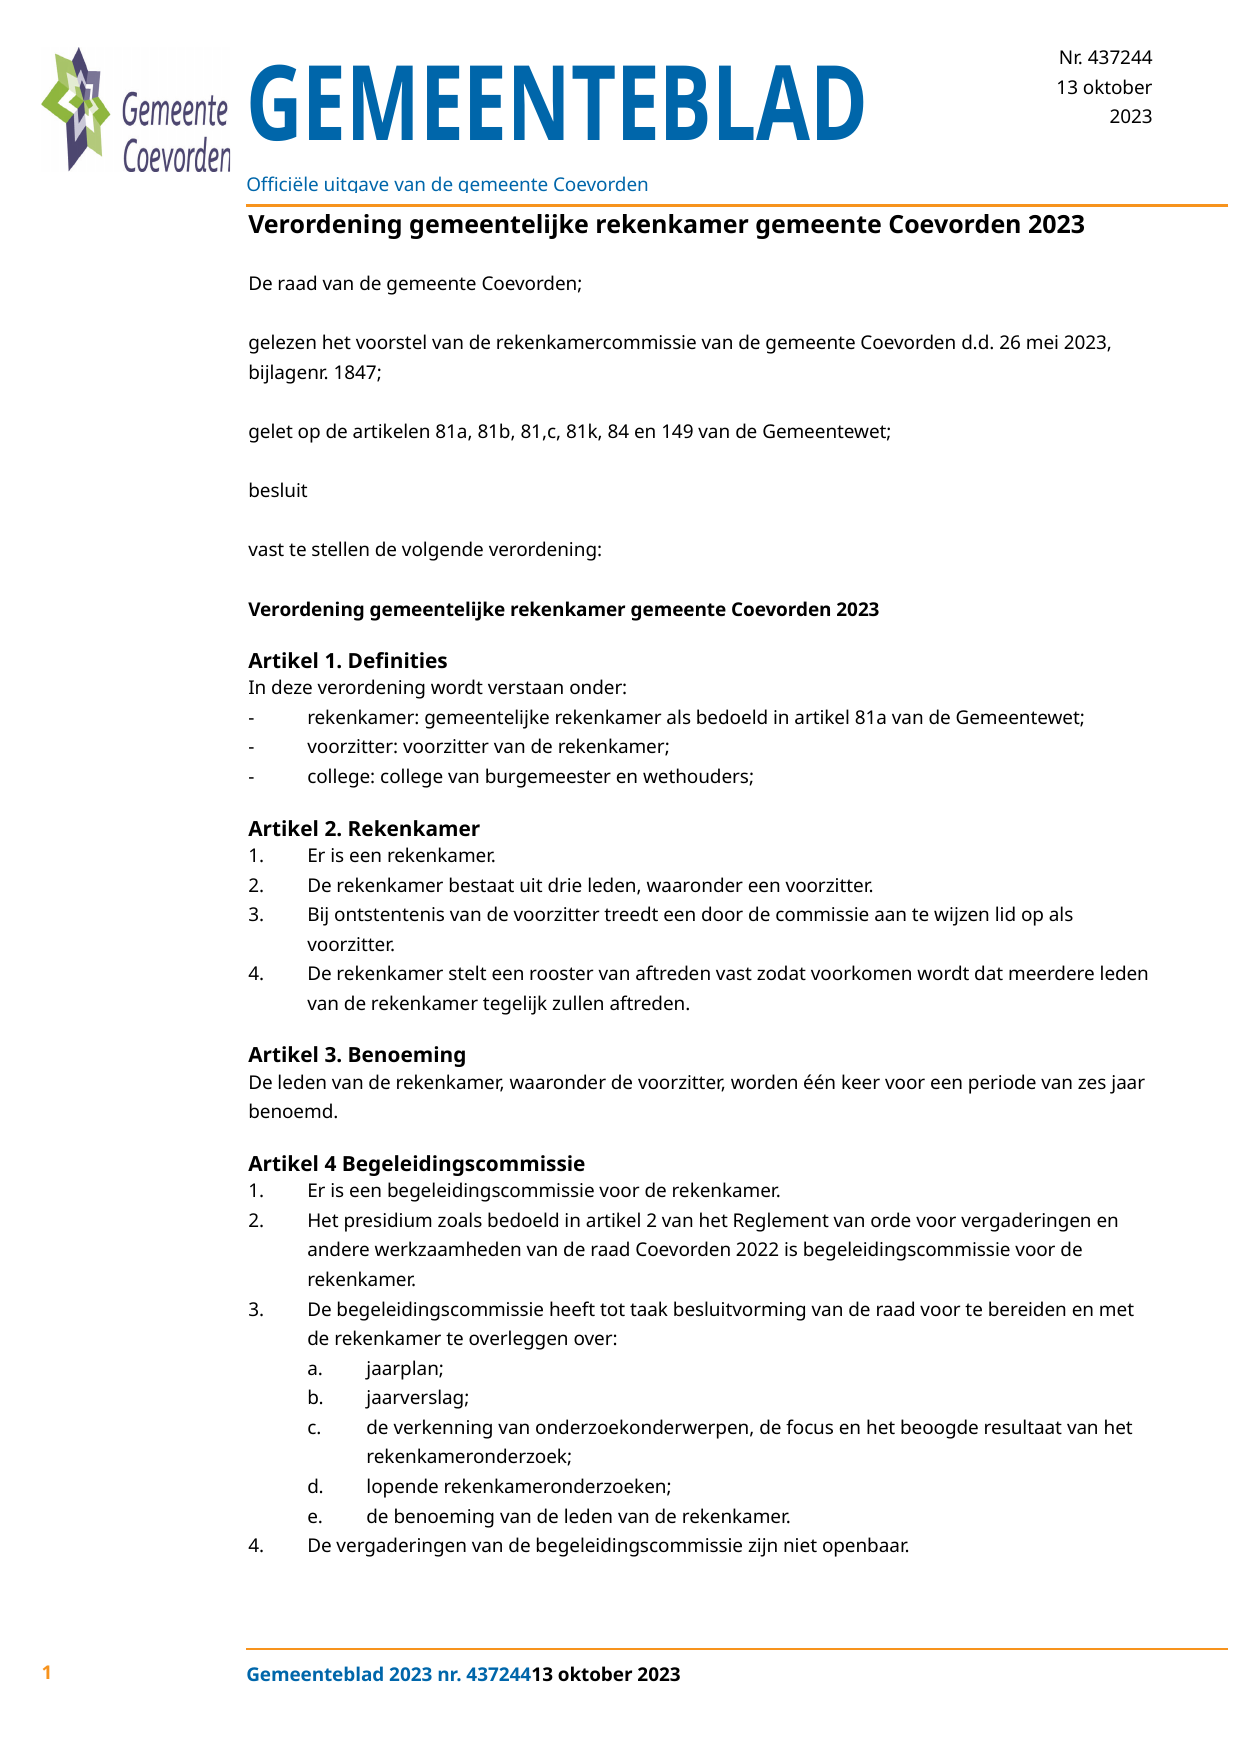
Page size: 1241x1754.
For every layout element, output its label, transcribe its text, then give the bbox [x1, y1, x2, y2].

list De rekenkamer stelt een rooster van aftreden vast zodat voorkomen wordt dat meerdere leden van de rekenkamer tegelijk zullen aftreden. [248, 961, 1152, 1016]
text gelet op de artikelen 81a, 81b, 81,c, 81k, 84 en 149 van de Gemeentewet; [248, 418, 1152, 444]
text Artikel 1. Definities [248, 646, 1152, 674]
text vast te stellen de volgende verordening: [248, 537, 1152, 562]
list De rekenkamer bestaat uit drie leden, waaronder een voorzitter. [248, 872, 1152, 897]
list rekenkamer: gemeentelijke rekenkamer als bedoeld in artikel 81a van de Gemeentewet; [248, 704, 1152, 730]
list jaarverslag; [307, 1384, 1152, 1410]
text Artikel 2. Rekenkamer [248, 814, 1152, 842]
list de verkenning van onderzoekonderwerpen, de focus en het beoogde resultaat van het rekenkameronderzoek; [307, 1414, 1152, 1469]
list Er is een begeleidingscommissie voor de rekenkamer. [248, 1177, 1152, 1203]
text De leden van de rekenkamer, waaronder de voorzitter, worden één keer voor een periode van zes jaar benoemd. [248, 1069, 1152, 1124]
list voorzitter: voorzitter van de rekenkamer; [248, 734, 1152, 759]
text Artikel 3. Benoeming [248, 1041, 1152, 1069]
text Verordening gemeentelijke rekenkamer gemeente Coevorden 2023 [248, 596, 1152, 621]
list lopende rekenkameronderzoeken; [307, 1473, 1152, 1499]
list Het presidium zoals bedoeld in artikel 2 van het Reglement van orde voor vergaderingen en andere werkzaamheden van de raad Coevorden 2022 is begeleidingscommissie voor de rekenkamer. [248, 1207, 1152, 1292]
text gelezen het voorstel van de rekenkamercommissie van de gemeente Coevorden d.d. 26 mei 2023, bijlagenr. 1847; [248, 329, 1152, 385]
text Artikel 4 Begeleidingscommissie [248, 1149, 1152, 1177]
text De raad van de gemeente Coevorden; [248, 270, 1152, 296]
list De vergaderingen van de begeleidingscommissie zijn niet openbaar. [248, 1532, 1152, 1558]
text besluit [248, 477, 1152, 503]
list jaarplan; [307, 1355, 1152, 1381]
list De begeleidingscommissie heeft tot taak besluitvorming van de raad voor te bereiden en met de rekenkamer te overleggen over: [248, 1296, 1152, 1351]
list de benoeming van de leden van de rekenkamer. [307, 1503, 1152, 1528]
text Verordening gemeentelijke rekenkamer gemeente Coevorden 2023 [248, 207, 1152, 241]
list Bij ontstentenis van de voorzitter treedt een door de commissie aan te wijzen lid op als voorzitter. [248, 901, 1152, 957]
text In deze verordening wordt verstaan onder: [248, 674, 1152, 700]
picture [41, 47, 231, 172]
list Er is een rekenkamer. [248, 842, 1152, 868]
list college: college van burgemeester en wethouders; [248, 763, 1152, 789]
